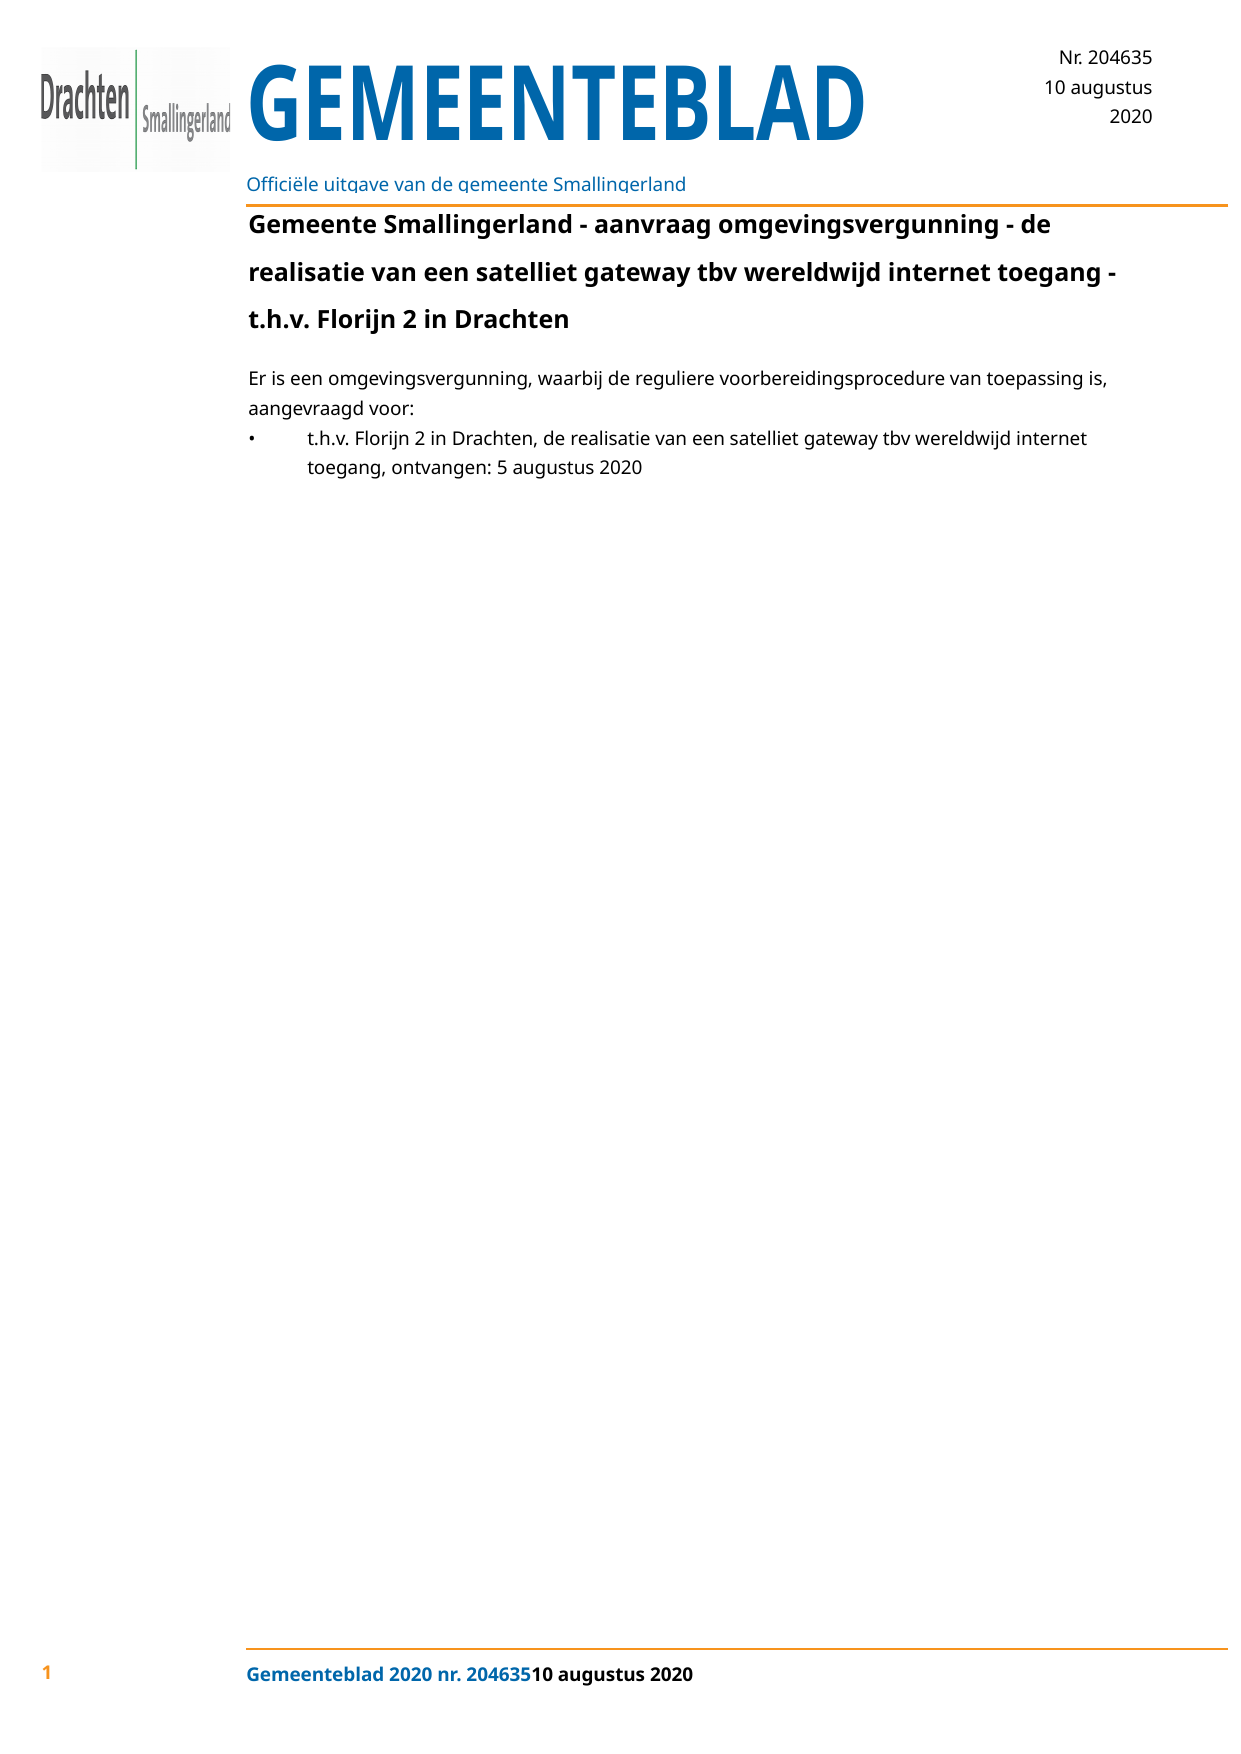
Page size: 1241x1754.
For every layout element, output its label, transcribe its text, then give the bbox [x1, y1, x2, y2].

text Gemeente Smallingerland - aanvraag omgevingsvergunning - de realisatie van een satelliet gateway tbv wereldwijd internet toegang - t.h.v. Florijn 2 in Drachten [248, 207, 1152, 336]
text Er is een omgevingsvergunning, waarbij de reguliere voorbereidingsprocedure van toepassing is, aangevraagd voor: [248, 366, 1152, 421]
list t.h.v. Florijn 2 in Drachten, de realisatie van een satelliet gateway tbv wereldwijd internet toegang, ontvangen: 5 augustus 2020 [248, 425, 1152, 480]
picture [41, 47, 231, 172]
